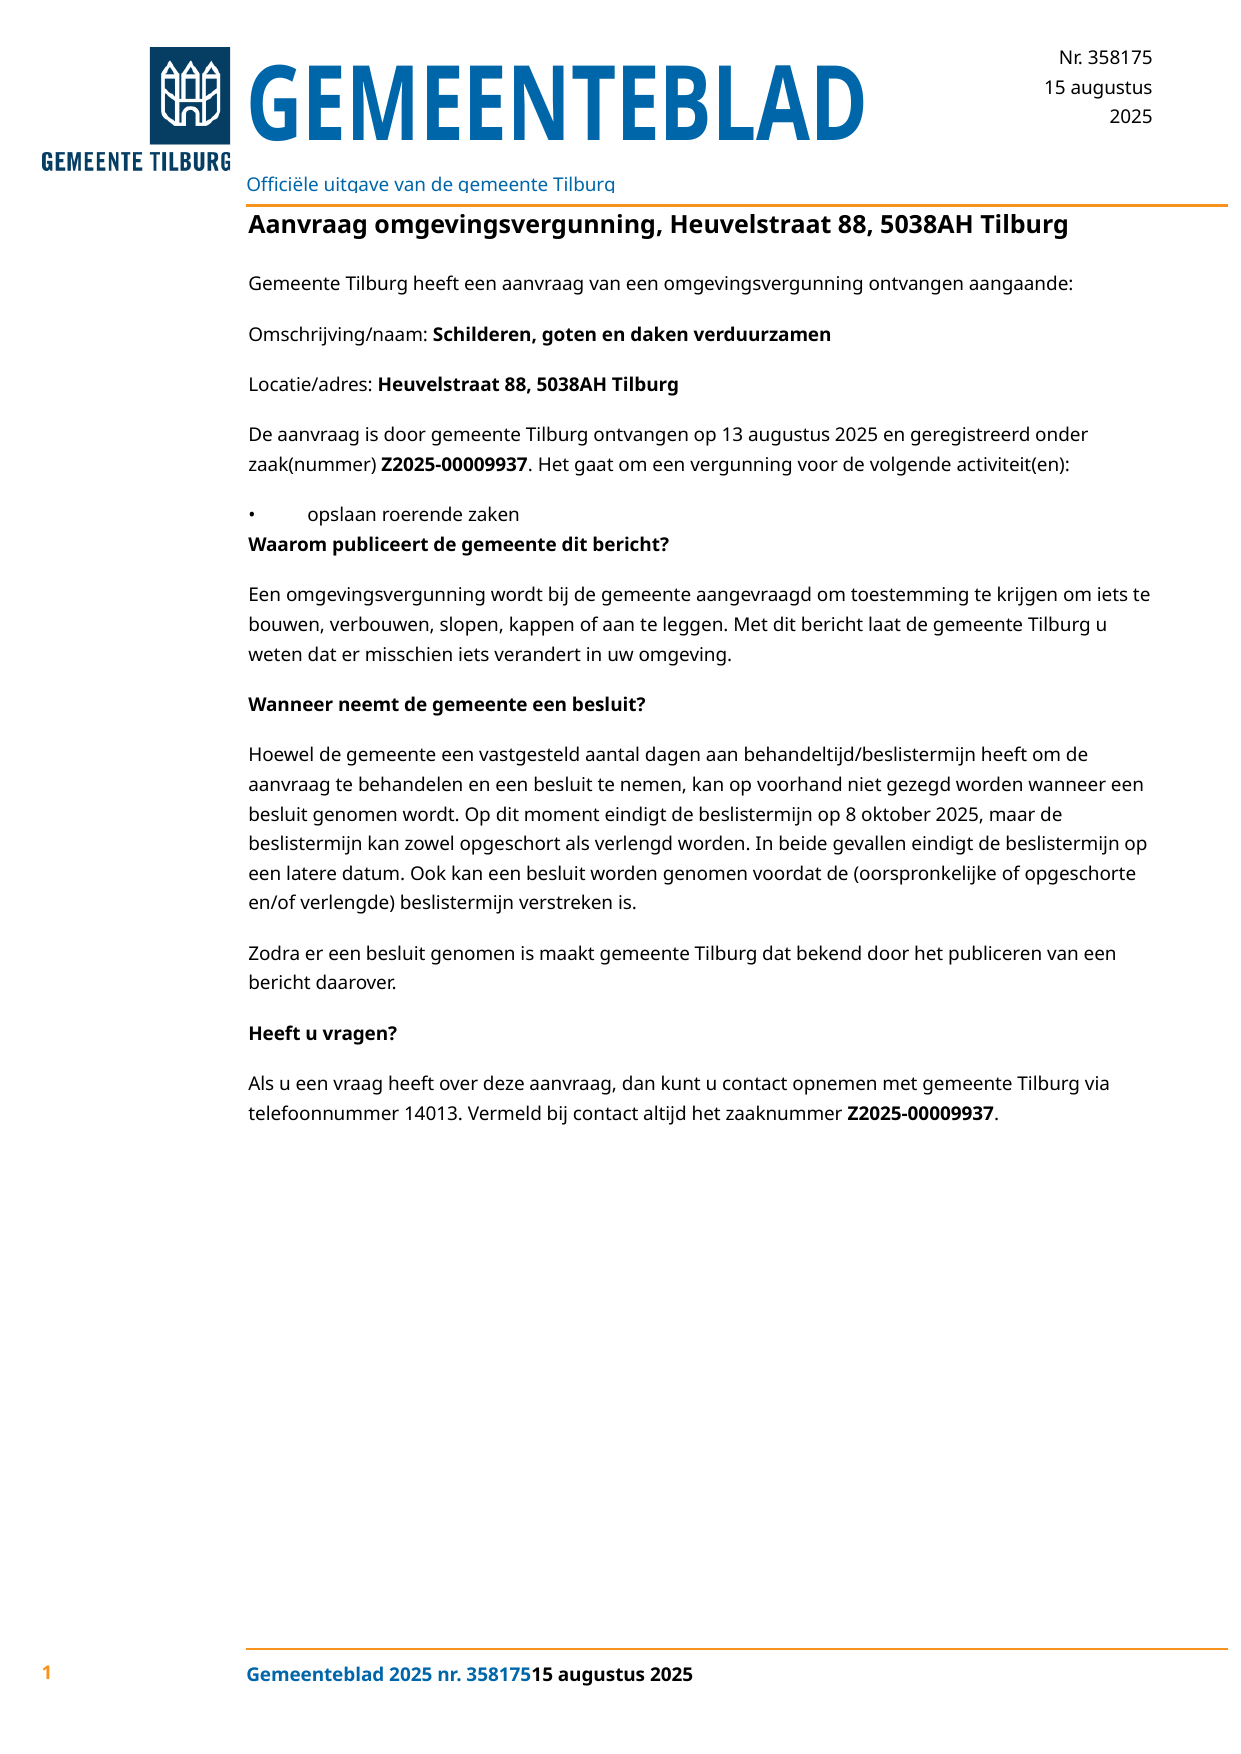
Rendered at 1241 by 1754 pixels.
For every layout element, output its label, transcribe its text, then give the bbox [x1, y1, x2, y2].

text Een omgevingsvergunning wordt bij de gemeente aangevraagd om toestemming te krijgen om iets te bouwen, verbouwen, slopen, kappen of aan te leggen. Met dit bericht laat de gemeente Tilburg u weten dat er misschien iets verandert in uw omgeving. [248, 582, 1152, 666]
text Omschrijving/naam: Schilderen, goten en daken verduurzamen [248, 321, 1152, 346]
text Waarom publiceert de gemeente dit bericht? [248, 531, 1152, 557]
text Zodra er een besluit genomen is maakt gemeente Tilburg dat bekend door het publiceren van een bericht daarover. [248, 940, 1152, 995]
text Hoewel de gemeente een vastgesteld aantal dagen aan behandeltijd/beslistermijn heeft om de aanvraag te behandelen en een besluit te nemen, kan op voorhand niet gezegd worden wanneer een besluit genomen wordt. Op dit moment eindigt de beslistermijn op 8 oktober 2025, maar de beslistermijn kan zowel opgeschort als verlengd worden. In beide gevallen eindigt de beslistermijn op een latere datum. Ook kan een besluit worden genomen voordat de (oorspronkelijke of opgeschorte en/of verlengde) beslistermijn verstreken is. [248, 742, 1152, 915]
text Aanvraag omgevingsvergunning, Heuvelstraat 88, 5038AH Tilburg [248, 207, 1152, 241]
text Als u een vraag heeft over deze aanvraag, dan kunt u contact opnemen met gemeente Tilburg via telefoonnummer 14013. Vermeld bij contact altijd het zaaknummer Z2025-00009937. [248, 1070, 1152, 1126]
text Locatie/adres: Heuvelstraat 88, 5038AH Tilburg [248, 371, 1152, 397]
text Heeft u vragen? [248, 1020, 1152, 1046]
picture [41, 47, 231, 172]
text Gemeente Tilburg heeft een aanvraag van een omgevingsvergunning ontvangen aangaande: [248, 270, 1152, 296]
text Wanneer neemt de gemeente een besluit? [248, 691, 1152, 717]
text De aanvraag is door gemeente Tilburg ontvangen op 13 augustus 2025 en geregistreerd onder zaak(nummer) Z2025-00009937. Het gaat om een vergunning voor de volgende activiteit(en): [248, 422, 1152, 477]
list opslaan roerende zaken [248, 502, 1152, 527]
